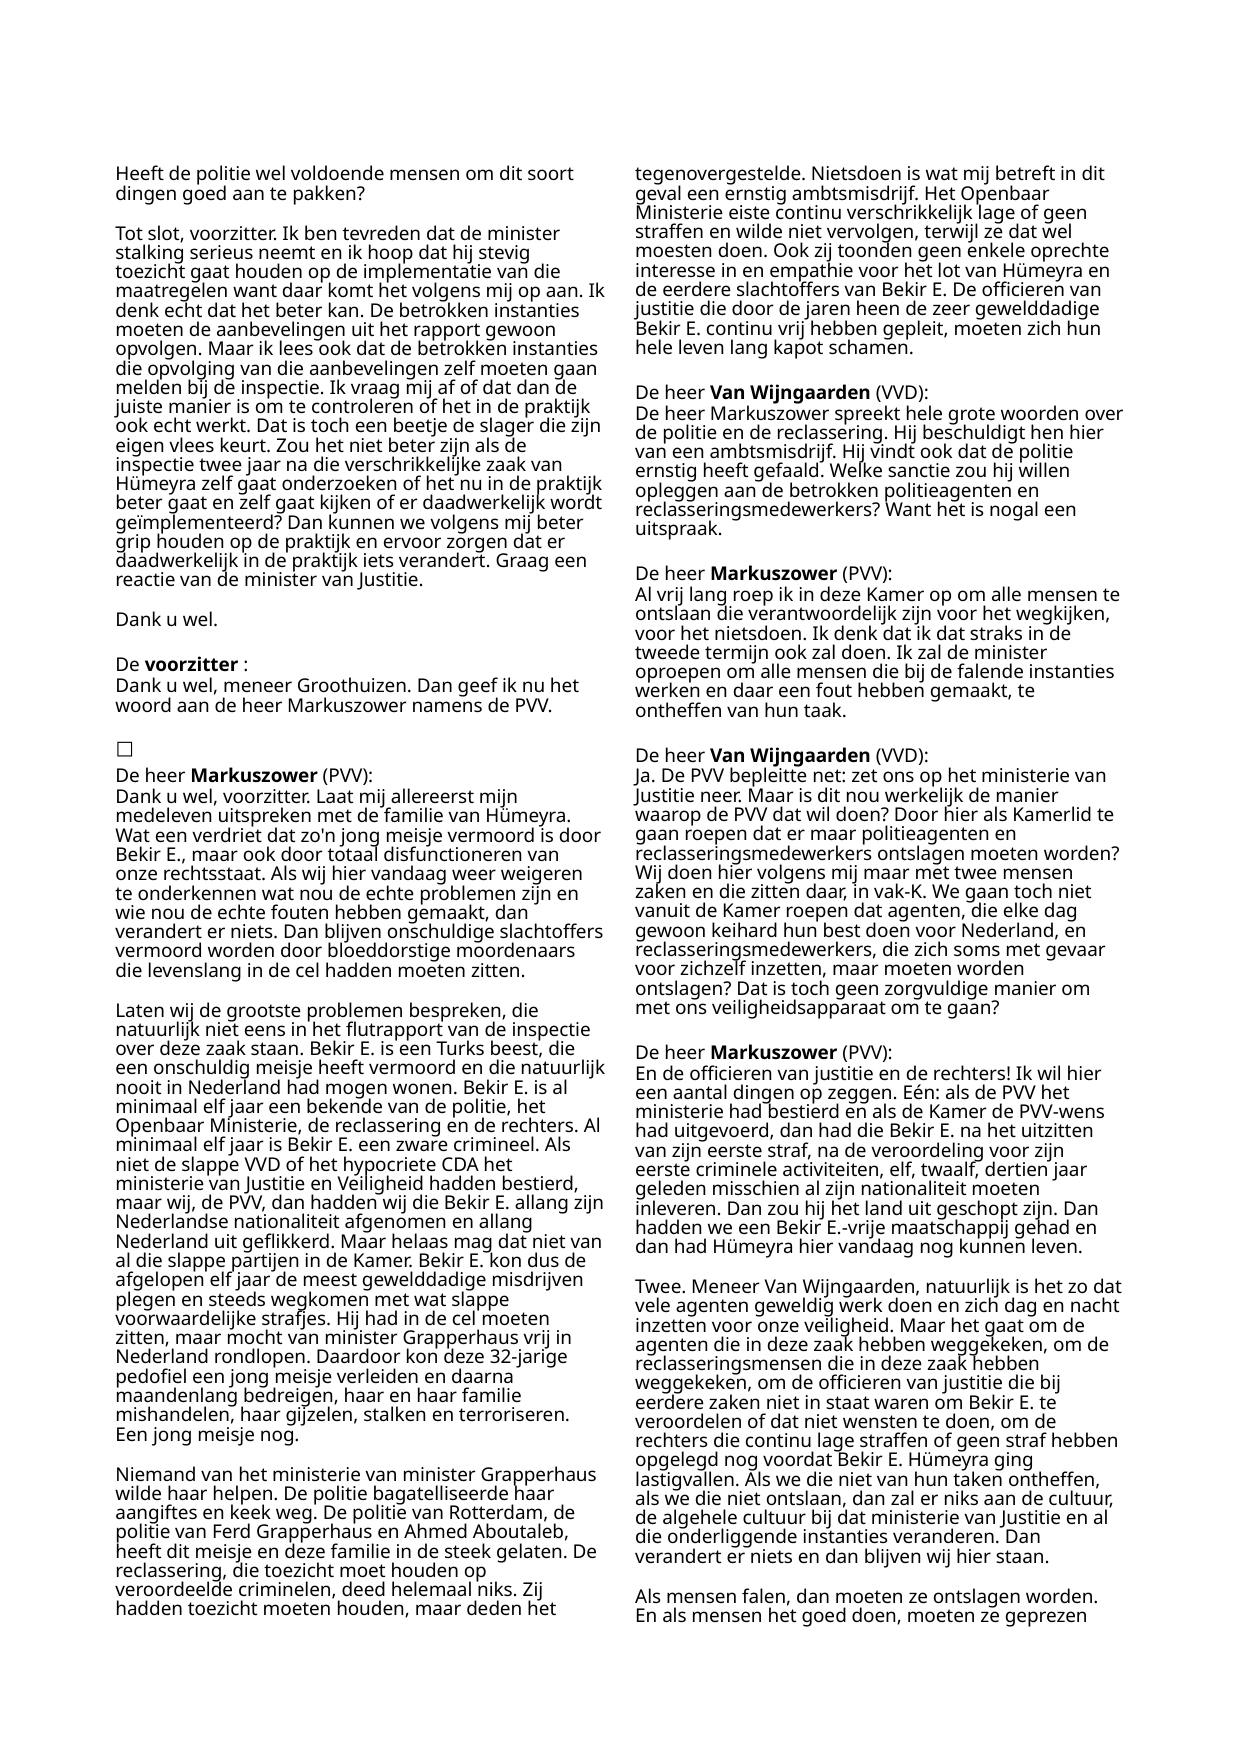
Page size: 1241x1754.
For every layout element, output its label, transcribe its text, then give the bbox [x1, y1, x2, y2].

text De heer Markuszower (PVV): [115, 762, 605, 788]
text Al vrij lang roep ik in deze Kamer op om alle mensen te ontslaan die verantwoordelijk zijn voor het wegkijken, voor het nietsdoen. Ik denk dat ik dat straks in de tweede termijn ook zal doen. Ik zal de minister oproepen om alle mensen die bij de falende instanties werken en daar een fout hebben gemaakt, te ontheffen van hun taak. [635, 586, 1125, 721]
text Laten wij de grootste problemen bespreken, die natuurlijk niet eens in het flutrapport van de inspectie over deze zaak staan. Bekir E. is een Turks beest, die een onschuldig meisje heeft vermoord en die natuurlijk nooit in Nederland had mogen wonen. Bekir E. is al minimaal elf jaar een bekende van de politie, het Openbaar Ministerie, de reclassering en de rechters. Al minimaal elf jaar is Bekir E. een zware crimineel. Als niet de slappe VVD of het hypocriete CDA het ministerie van Justitie en Veiligheid hadden bestierd, maar wij, de PVV, dan hadden wij die Bekir E. allang zijn Nederlandse nationaliteit afgenomen en allang Nederland uit geflikkerd. Maar helaas mag dat niet van al die slappe partijen in de Kamer. Bekir E. kon dus de afgelopen elf jaar de meest gewelddadige misdrijven plegen en steeds wegkomen met wat slappe voorwaardelijke strafjes. Hij had in de cel moeten zitten, maar mocht van minister Grapperhaus vrij in Nederland rondlopen. Daardoor kon deze 32-jarige pedofiel een jong meisje verleiden en daarna maandenlang bedreigen, haar en haar familie mishandelen, haar gijzelen, stalken en terroriseren. Een jong meisje nog. [115, 1002, 605, 1445]
text De heer Markuszower (PVV): [635, 560, 1125, 586]
text Niemand van het ministerie van minister Grapperhaus wilde haar helpen. De politie bagatelliseerde haar aangiftes en keek weg. De politie van Rotterdam, de politie van Ferd Grapperhaus en Ahmed Aboutaleb, heeft dit meisje en deze familie in de steek gelaten. De reclassering, die toezicht moet houden op veroordeelde criminelen, deed helemaal niks. Zij hadden toezicht moeten houden, maar deden het [115, 1466, 605, 1620]
text De heer Van Wijngaarden (VVD): [635, 379, 1125, 404]
text Heeft de politie wel voldoende mensen om dit soort dingen goed aan te pakken? [115, 165, 605, 204]
text Dank u wel, voorzitter. Laat mij allereerst mijn medeleven uitspreken met de familie van Hümeyra. Wat een verdriet dat zo'n jong meisje vermoord is door Bekir E., maar ook door totaal disfunctioneren van onze rechtsstaat. Als wij hier vandaag weer weigeren te onderkennen wat nou de echte problemen zijn en wie nou de echte fouten hebben gemaakt, dan verandert er niets. Dan blijven onschuldige slachtoffers vermoord worden door bloeddorstige moordenaars die levenslang in de cel hadden moeten zitten. [115, 788, 605, 981]
text Ja. De PVV bepleitte net: zet ons op het ministerie van Justitie neer. Maar is dit nou werkelijk de manier waarop de PVV dat wil doen? Door hier als Kamerlid te gaan roepen dat er maar politieagenten en reclasseringsmedewerkers ontslagen moeten worden? Wij doen hier volgens mij maar met twee mensen zaken en die zitten daar, in vak-K. We gaan toch niet vanuit de Kamer roepen dat agenten, die elke dag gewoon keihard hun best doen voor Nederland, en reclasseringsmedewerkers, die zich soms met gevaar voor zichzelf inzetten, maar moeten worden ontslagen? Dat is toch geen zorgvuldige manier om met ons veiligheidsapparaat om te gaan? [635, 767, 1125, 1018]
text Als mensen falen, dan moeten ze ontslagen worden. En als mensen het goed doen, moeten ze geprezen [635, 1588, 1125, 1626]
text tegenovergestelde. Nietsdoen is wat mij betreft in dit geval een ernstig ambtsmisdrijf. Het Openbaar Ministerie eiste continu verschrikkelijk lage of geen straffen en wilde niet vervolgen, terwijl ze dat wel moesten doen. Ook zij toonden geen enkele oprechte interesse in en empathie voor het lot van Hümeyra en de eerdere slachtoffers van Bekir E. De officieren van justitie die door de jaren heen de zeer gewelddadige Bekir E. continu vrij hebben gepleit, moeten zich hun hele leven lang kapot schamen. [635, 165, 1125, 358]
text De heer Markuszower spreekt hele grote woorden over de politie en de reclassering. Hij beschuldigt hen hier van een ambtsmisdrijf. Hij vindt ook dat de politie ernstig heeft gefaald. Welke sanctie zou hij willen opleggen aan de betrokken politieagenten en reclasseringsmedewerkers? Want het is nogal een uitspraak. [635, 404, 1125, 539]
text De heer Van Wijngaarden (VVD): [635, 742, 1125, 767]
text Dank u wel. [115, 611, 605, 631]
text Dank u wel, meneer Groothuizen. Dan geef ik nu het woord aan de heer Markuszower namens de PVV. [115, 677, 605, 716]
text ⬜ [115, 737, 605, 762]
text De heer Markuszower (PVV): [635, 1039, 1125, 1064]
text Twee. Meneer Van Wijngaarden, natuurlijk is het zo dat vele agenten geweldig werk doen en zich dag en nacht inzetten voor onze veiligheid. Maar het gaat om de agenten die in deze zaak hebben weggekeken, om de reclasseringsmensen die in deze zaak hebben weggekeken, om de officieren van justitie die bij eerdere zaken niet in staat waren om Bekir E. te veroordelen of dat niet wensten te doen, om de rechters die continu lage straffen of geen straf hebben opgelegd nog voordat Bekir E. Hümeyra ging lastigvallen. Als we die niet van hun taken ontheffen, als we die niet ontslaan, dan zal er niks aan de cultuur, de algehele cultuur bij dat ministerie van Justitie en al die onderliggende instanties veranderen. Dan verandert er niets en dan blijven wij hier staan. [635, 1278, 1125, 1567]
text Tot slot, voorzitter. Ik ben tevreden dat de minister stalking serieus neemt en ik hoop dat hij stevig toezicht gaat houden op de implementatie van die maatregelen want daar komt het volgens mij op aan. Ik denk echt dat het beter kan. De betrokken instanties moeten de aanbevelingen uit het rapport gewoon opvolgen. Maar ik lees ook dat de betrokken instanties die opvolging van die aanbevelingen zelf moeten gaan melden bij de inspectie. Ik vraag mij af of dat dan de juiste manier is om te controleren of het in de praktijk ook echt werkt. Dat is toch een beetje de slager die zijn eigen vlees keurt. Zou het niet beter zijn als de inspectie twee jaar na die verschrikkelijke zaak van Hümeyra zelf gaat onderzoeken of het nu in de praktijk beter gaat en zelf gaat kijken of er daadwerkelijk wordt geïmplementeerd? Dan kunnen we volgens mij beter grip houden op de praktijk en ervoor zorgen dat er daadwerkelijk in de praktijk iets verandert. Graag een reactie van de minister van Justitie. [115, 224, 605, 591]
text De voorzitter : [115, 652, 605, 677]
text En de officieren van justitie en de rechters! Ik wil hier een aantal dingen op zeggen. Eén: als de PVV het ministerie had bestierd en als de Kamer de PVV-wens had uitgevoerd, dan had die Bekir E. na het uitzitten van zijn eerste straf, na de veroordeling voor zijn eerste criminele activiteiten, elf, twaalf, dertien jaar geleden misschien al zijn nationaliteit moeten inleveren. Dan zou hij het land uit geschopt zijn. Dan hadden we een Bekir E.-vrije maatschappij gehad en dan had Hümeyra hier vandaag nog kunnen leven. [635, 1064, 1125, 1257]
